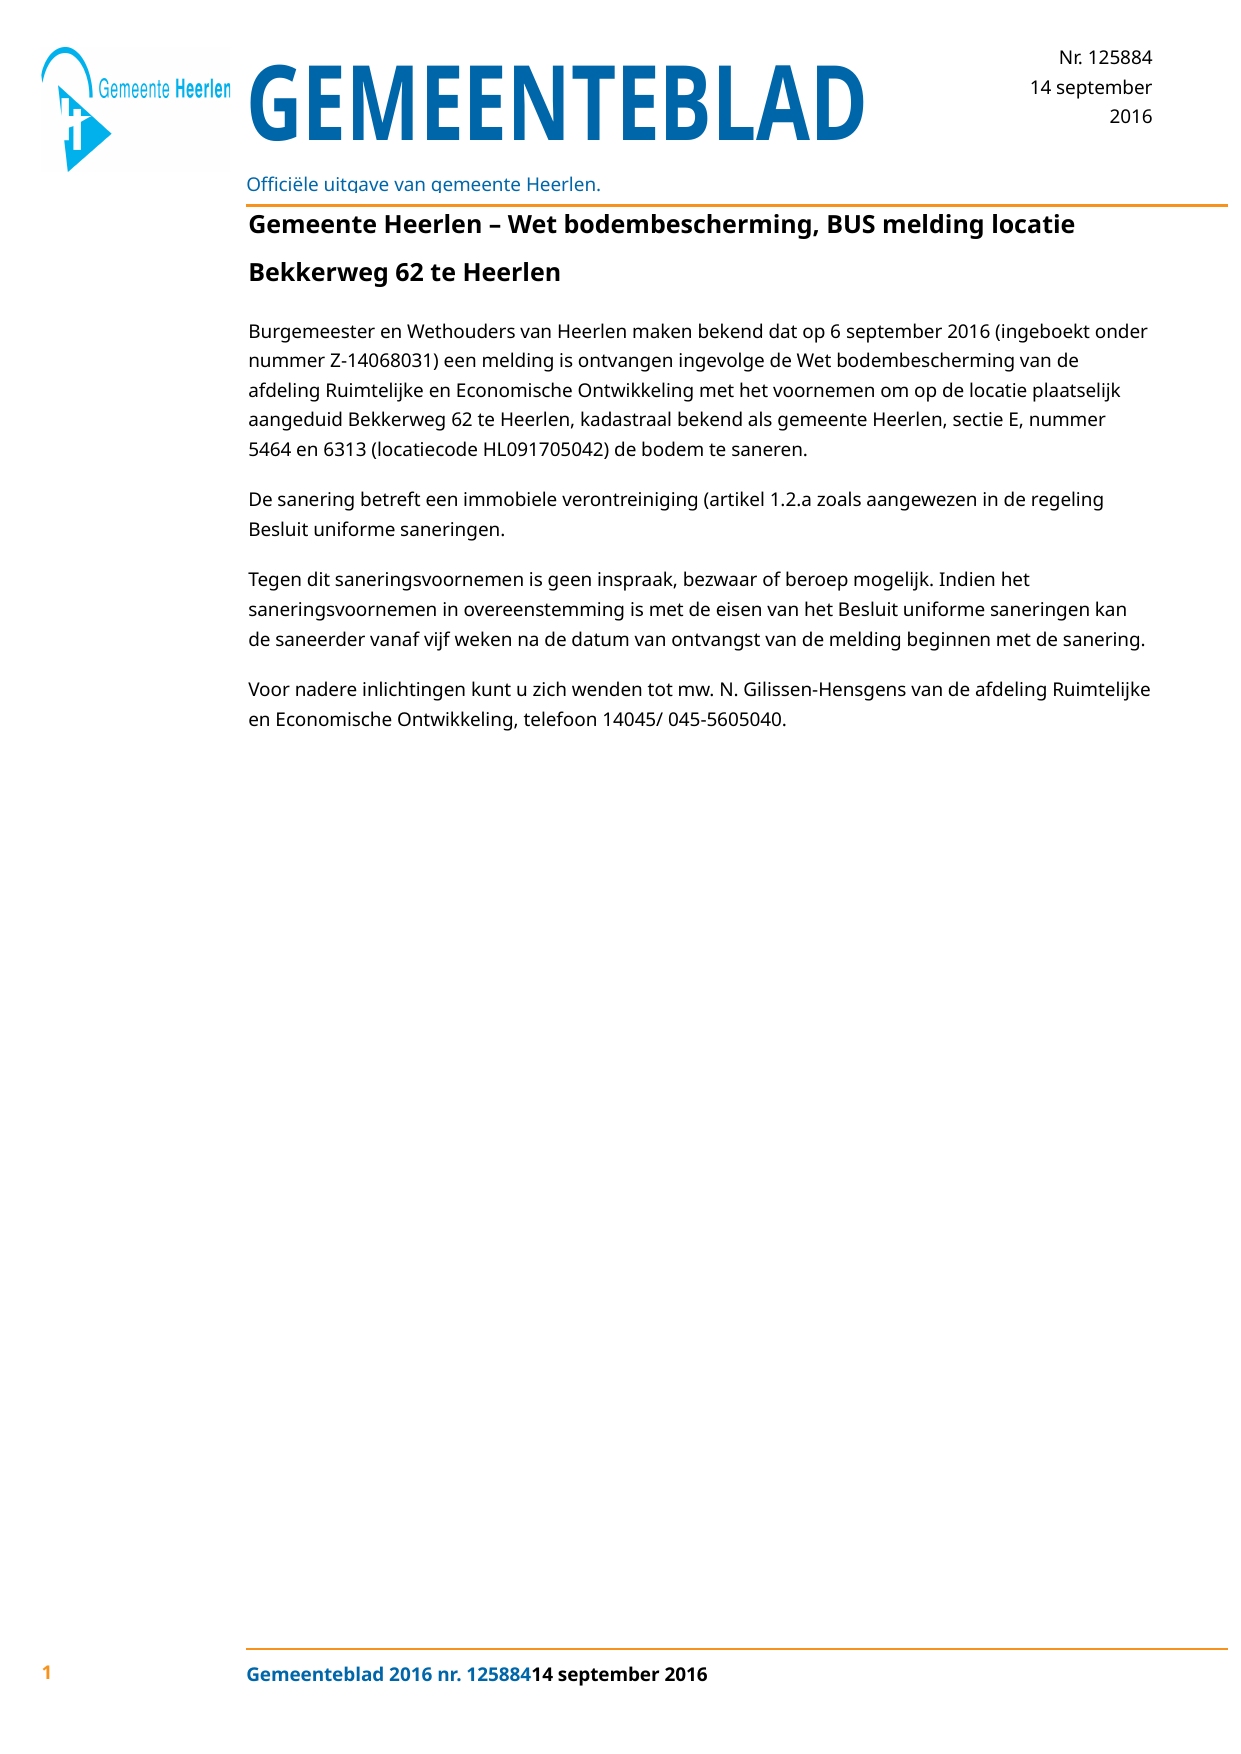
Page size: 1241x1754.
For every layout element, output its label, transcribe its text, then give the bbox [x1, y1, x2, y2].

text De sanering betreft een immobiele verontreiniging (artikel 1.2.a zoals aangewezen in de regeling Besluit uniforme saneringen. [248, 487, 1152, 542]
text Voor nadere inlichtingen kunt u zich wenden tot mw. N. Gilissen-Hensgens van de afdeling Ruimtelijke en Economische Ontwikkeling, telefoon 14045/ 045-5605040. [248, 676, 1152, 732]
text Gemeente Heerlen – Wet bodembescherming, BUS melding locatie Bekkerweg 62 te Heerlen [248, 207, 1152, 288]
text Burgemeester en Wethouders van Heerlen maken bekend dat op 6 september 2016 (ingeboekt onder nummer Z-14068031) een melding is ontvangen ingevolge de Wet bodembescherming van de afdeling Ruimtelijke en Economische Ontwikkeling met het voornemen om op de locatie plaatselijk aangeduid Bekkerweg 62 te Heerlen, kadastraal bekend als gemeente Heerlen, sectie E, nummer 5464 en 6313 (locatiecode HL091705042) de bodem te saneren. [248, 318, 1152, 462]
picture [41, 47, 58, 70]
picture [41, 47, 231, 172]
text Tegen dit saneringsvoornemen is geen inspraak, bezwaar of beroep mogelijk. Indien het saneringsvoornemen in overeenstemming is met de eisen van het Besluit uniforme saneringen kan de saneerder vanaf vijf weken na de datum van ontvangst van de melding beginnen met de sanering. [248, 567, 1152, 652]
